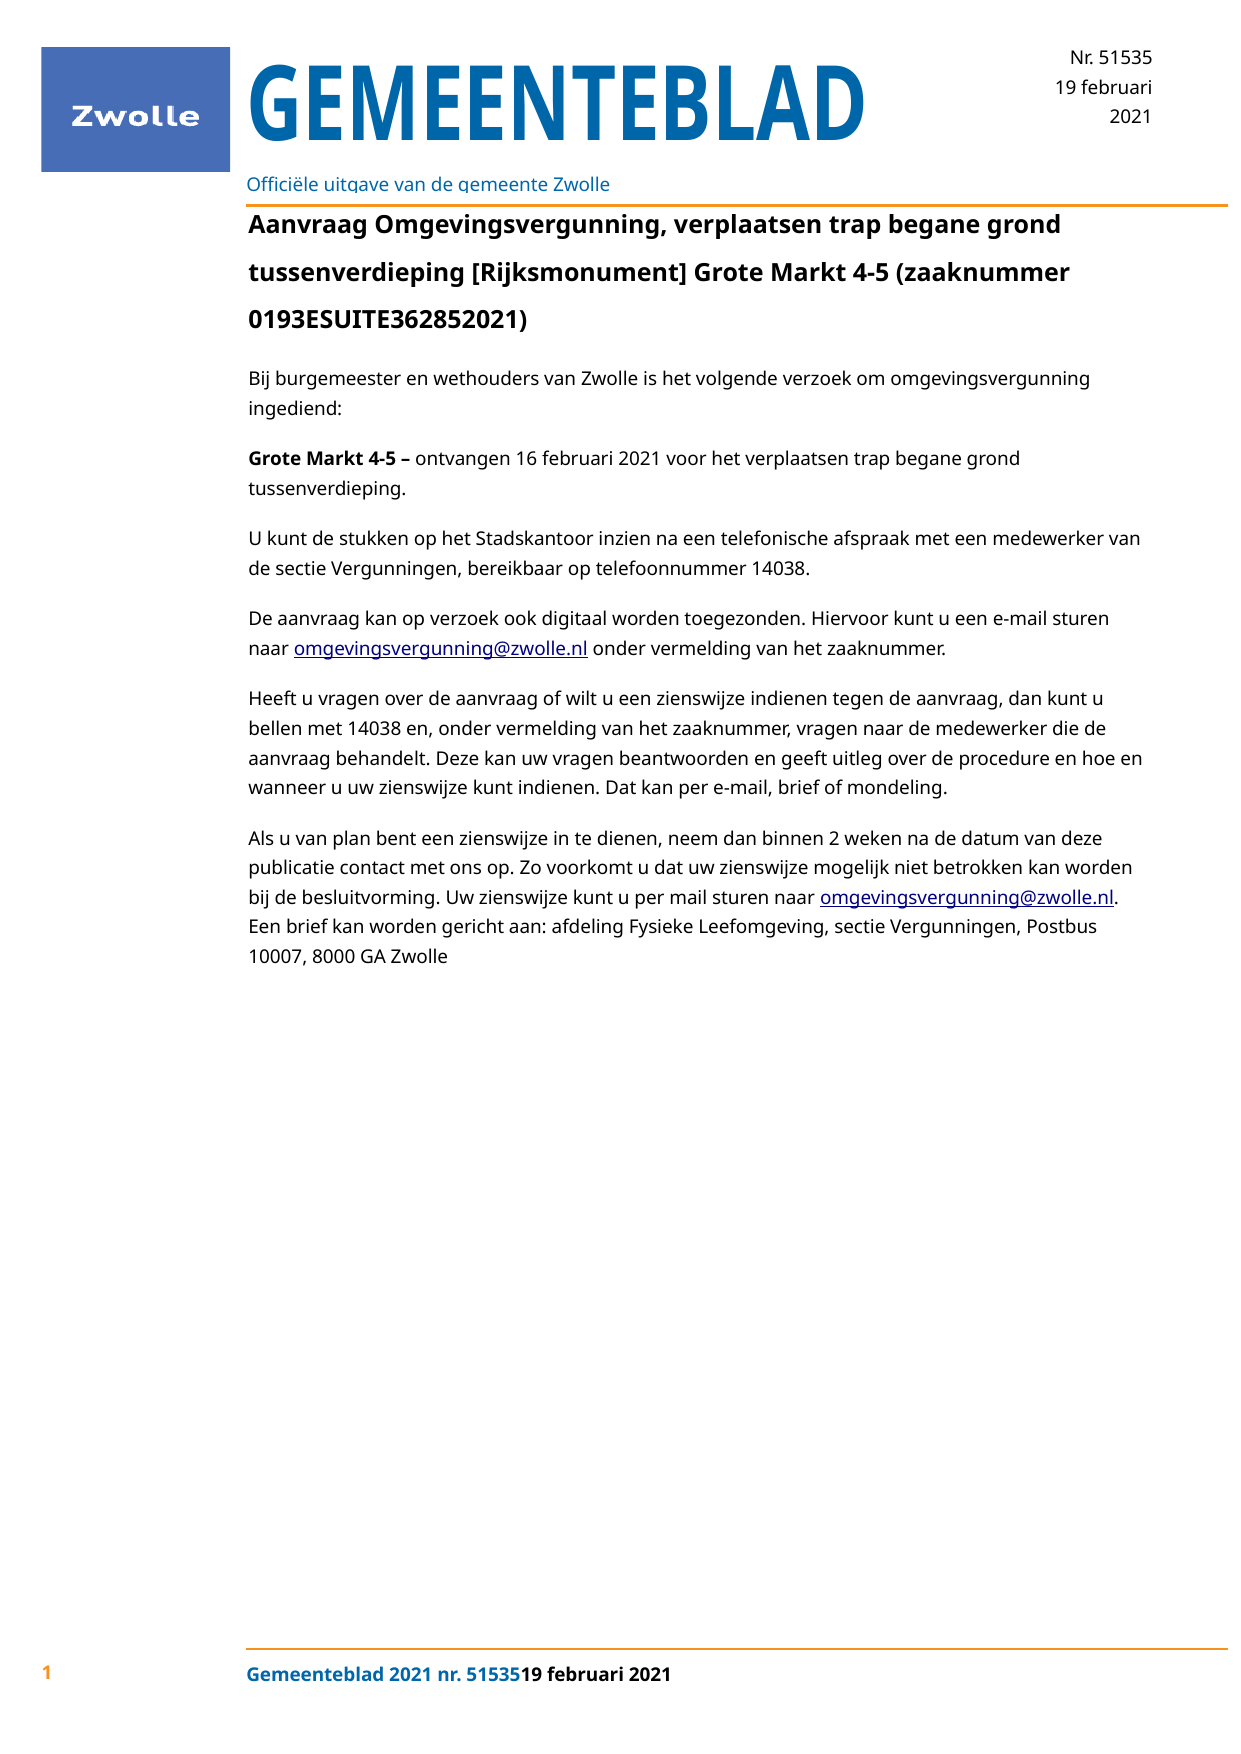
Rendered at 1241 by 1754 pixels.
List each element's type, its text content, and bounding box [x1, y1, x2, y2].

text Als u van plan bent een zienswijze in te dienen, neem dan binnen 2 weken na de datum van deze publicatie contact met ons op. Zo voorkomt u dat uw zienswijze mogelijk niet betrokken kan worden bij de besluitvorming. Uw zienswijze kunt u per mail sturen naar omgevingsvergunning@zwolle.nl. Een brief kan worden gericht aan: afdeling Fysieke Leefomgeving, sectie Vergunningen, Postbus 10007, 8000 GA Zwolle [248, 825, 1152, 969]
text Heeft u vragen over de aanvraag of wilt u een zienswijze indienen tegen de aanvraag, dan kunt u bellen met 14038 en, onder vermelding van het zaaknummer, vragen naar de medewerker die de aanvraag behandelt. Deze kan uw vragen beantwoorden en geeft uitleg over de procedure en hoe en wanneer u uw zienswijze kunt indienen. Dat kan per e-mail, brief of mondeling. [248, 686, 1152, 800]
text Bij burgemeester en wethouders van Zwolle is het volgende verzoek om omgevingsvergunning ingediend: [248, 366, 1152, 421]
text U kunt de stukken op het Stadskantoor inzien na een telefonische afspraak met een medewerker van de sectie Vergunningen, bereikbaar op telefoonnummer 14038. [248, 526, 1152, 581]
text Aanvraag Omgevingsvergunning, verplaatsen trap begane grond tussenverdieping [Rijksmonument] Grote Markt 4-5 (zaaknummer 0193ESUITE362852021) [248, 207, 1152, 336]
text De aanvraag kan op verzoek ook digitaal worden toegezonden. Hiervoor kunt u een e-mail sturen naar omgevingsvergunning@zwolle.nl onder vermelding van het zaaknummer. [248, 606, 1152, 661]
text Grote Markt 4-5 – ontvangen 16 februari 2021 voor het verplaatsen trap begane grond tussenverdieping. [248, 446, 1152, 501]
picture [41, 47, 231, 172]
